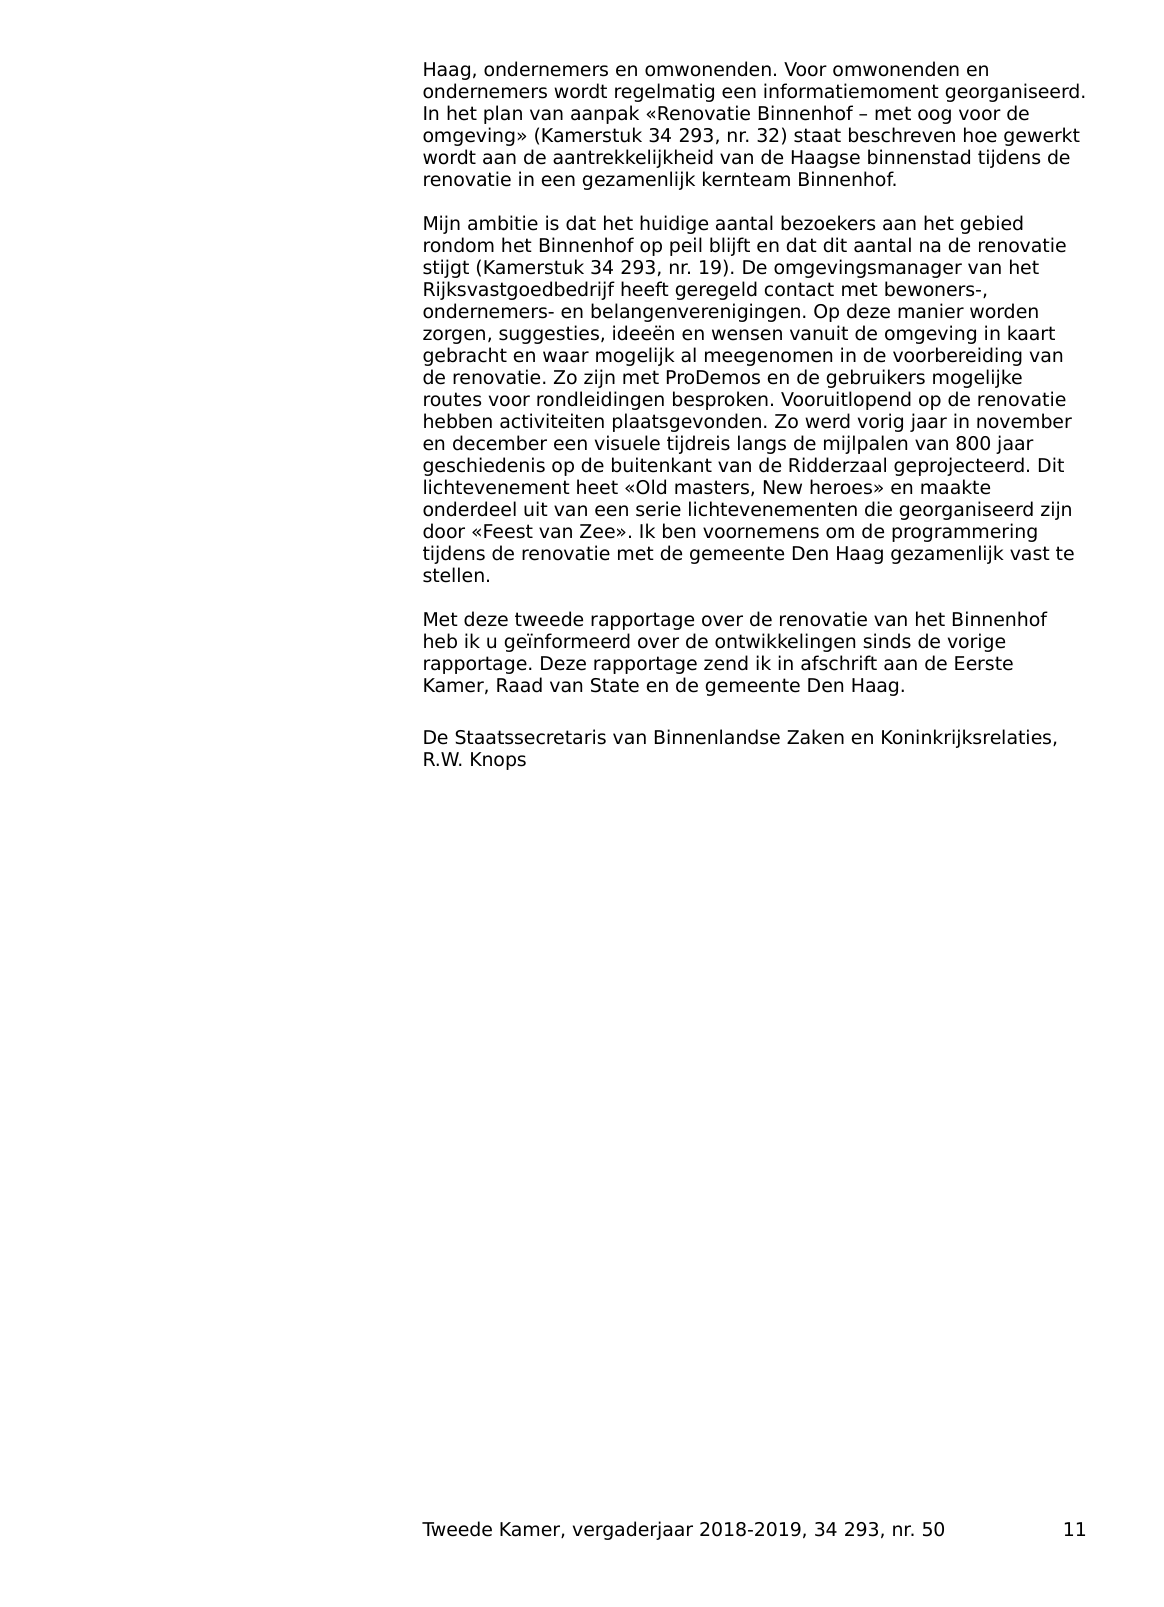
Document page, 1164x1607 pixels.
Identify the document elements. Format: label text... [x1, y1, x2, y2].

text Met deze tweede rapportage over de renovatie van het Binnenhof heb ik u geïnformeerd over de ontwikkelingen sinds de vorige rapportage. Deze rapportage zend ik in afschrift aan de Eerste Kamer, Raad van State en de gemeente Den Haag. [422, 609, 1087, 697]
text De Staatssecretaris van Binnenlandse Zaken en Koninkrijksrelaties, R.W. Knops [422, 727, 1087, 771]
text Haag, ondernemers en omwonenden. Voor omwonenden en ondernemers wordt regelmatig een informatiemoment georganiseerd. In het plan van aanpak «Renovatie Binnenhof – met oog voor de omgeving» (Kamerstuk 34 293, nr. 32) staat beschreven hoe gewerkt wordt aan de aantrekkelijkheid van de Haagse binnenstad tijdens de renovatie in een gezamenlijk kernteam Binnenhof. [422, 59, 1087, 191]
text Mijn ambitie is dat het huidige aantal bezoekers aan het gebied rondom het Binnenhof op peil blijft en dat dit aantal na de renovatie stijgt (Kamerstuk 34 293, nr. 19). De omgevingsmanager van het Rijksvastgoedbedrijf heeft geregeld contact met bewoners-, ondernemers- en belangenverenigingen. Op deze manier worden zorgen, suggesties, ideeën en wensen vanuit de omgeving in kaart gebracht en waar mogelijk al meegenomen in de voorbereiding van de renovatie. Zo zijn met ProDemos en de gebruikers mogelijke routes voor rondleidingen besproken. Vooruitlopend op de renovatie hebben activiteiten plaatsgevonden. Zo werd vorig jaar in november en december een visuele tijdreis langs de mijlpalen van 800 jaar geschiedenis op de buitenkant van de Ridderzaal geprojecteerd. Dit lichtevenement heet «Old masters, New heroes» en maakte onderdeel uit van een serie lichtevenementen die georganiseerd zijn door «Feest van Zee». Ik ben voornemens om de programmering tijdens de renovatie met de gemeente Den Haag gezamenlijk vast te stellen. [422, 213, 1087, 587]
